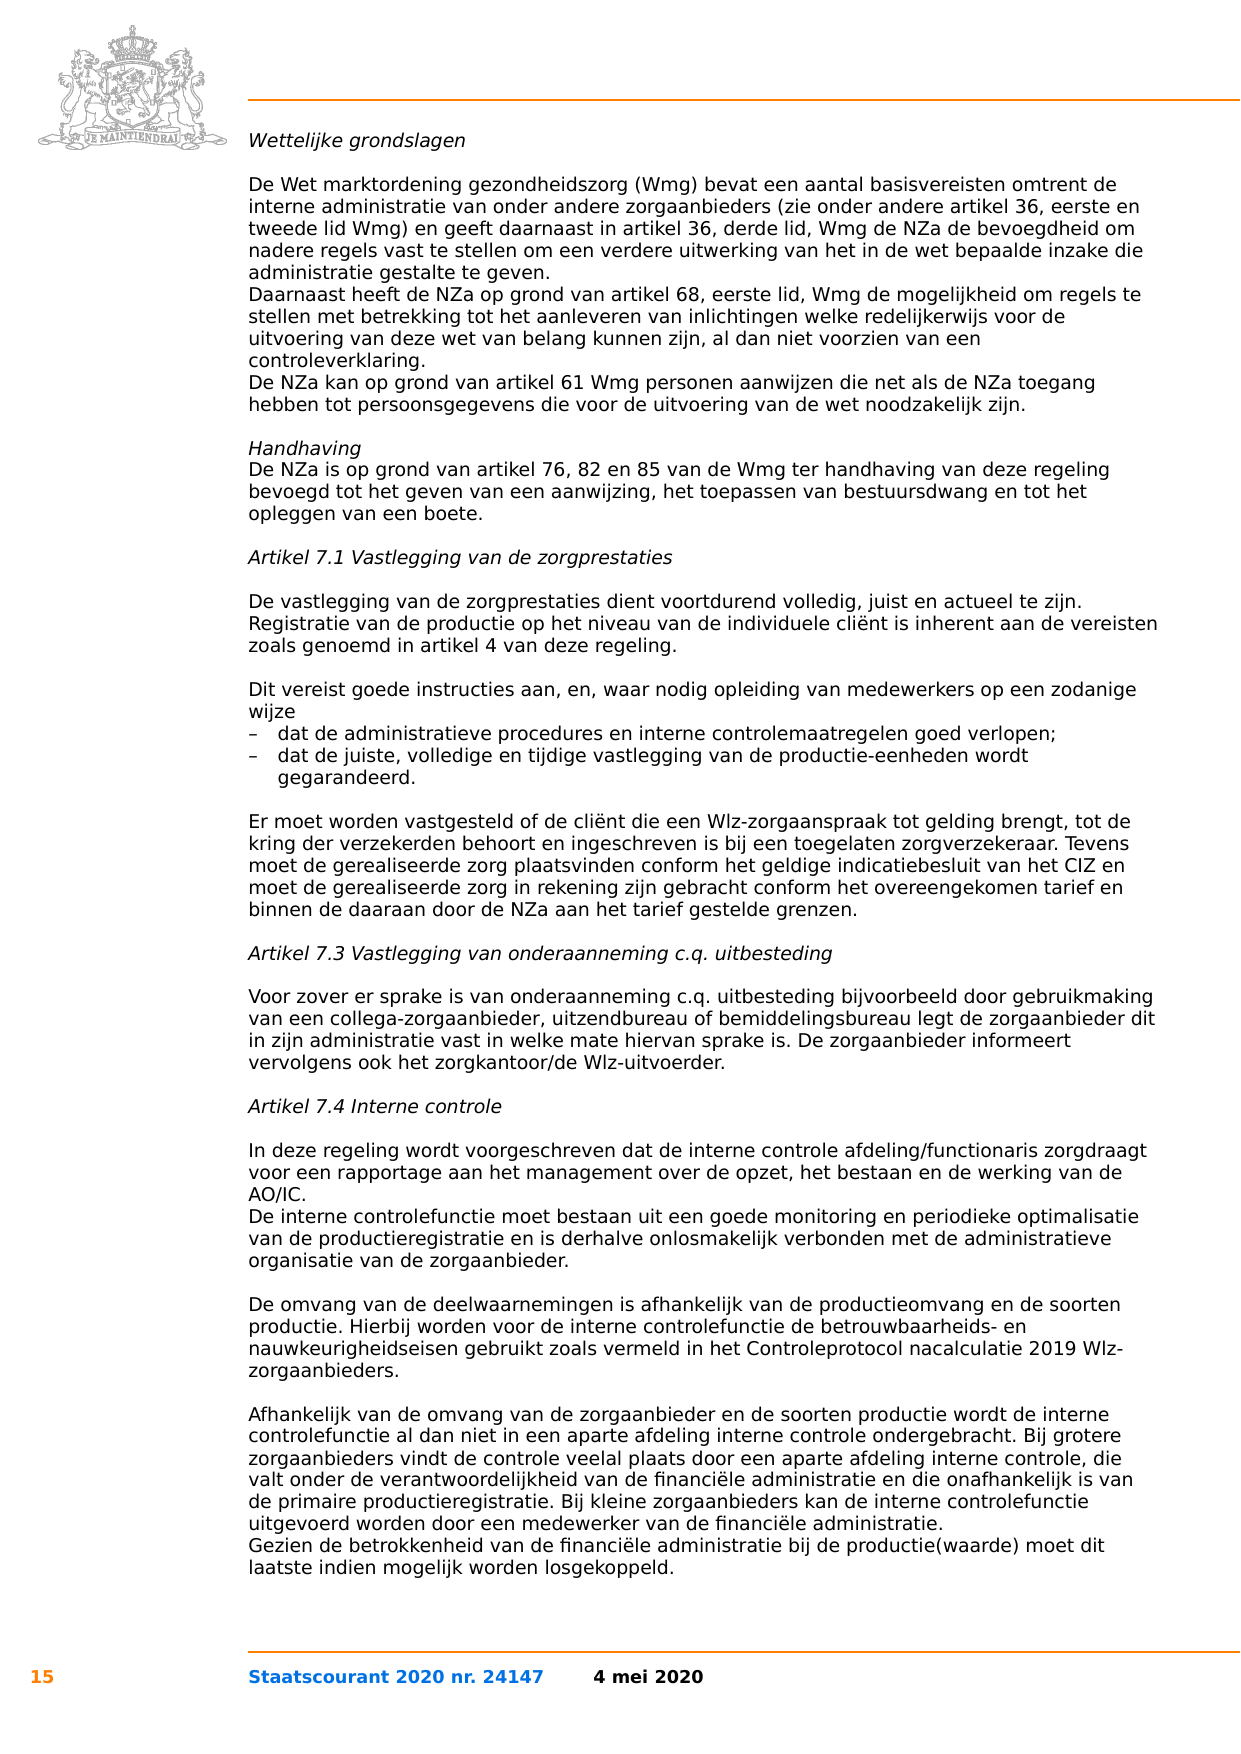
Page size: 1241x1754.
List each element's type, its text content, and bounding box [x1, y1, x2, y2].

text De omvang van de deelwaarnemingen is afhankelijk van de productieomvang en de soorten productie. Hierbij worden voor de interne controlefunctie de betrouwbaarheids- en nauwkeurigheidseisen gebruikt zoals vermeld in het Controleprotocol nacalculatie 2019 Wlz-zorgaanbieders. [248, 1294, 1163, 1382]
subtitle Wettelijke grondslagen [248, 130, 1163, 152]
text – dat de administratieve procedures en interne controlemaatregelen goed verlopen; [248, 723, 1163, 745]
text Gezien de betrokkenheid van de financiële administratie bij de productie(waarde) moet dit laatste indien mogelijk worden losgekoppeld. [248, 1535, 1163, 1579]
subtitle Artikel 7.4 Interne controle [248, 1096, 1163, 1118]
text De Wet marktordening gezondheidszorg (Wmg) bevat een aantal basisvereisten omtrent de interne administratie van onder andere zorgaanbieders (zie onder andere artikel 36, eerste en tweede lid Wmg) en geeft daarnaast in artikel 36, derde lid, Wmg de NZa de bevoegdheid om nadere regels vast te stellen om een verdere uitwerking van het in de wet bepaalde inzake die administratie gestalte te geven. [248, 174, 1163, 284]
text De NZa kan op grond van artikel 61 Wmg personen aanwijzen die net als de NZa toegang hebben tot persoonsgegevens die voor de uitvoering van de wet noodzakelijk zijn. [248, 372, 1163, 416]
text Er moet worden vastgesteld of de cliënt die een Wlz-zorgaanspraak tot gelding brengt, tot de kring der verzekerden behoort en ingeschreven is bij een toegelaten zorgverzekeraar. Tevens moet de gerealiseerde zorg plaatsvinden conform het geldige indicatiebesluit van het CIZ en moet de gerealiseerde zorg in rekening zijn gebracht conform het overeengekomen tarief en binnen de daaraan door de NZa aan het tarief gestelde grenzen. [248, 811, 1163, 921]
text – dat de juiste, volledige en tijdige vastlegging van de productie-eenheden wordt gegarandeerd. [248, 745, 1163, 789]
picture [38, 25, 227, 150]
text Afhankelijk van de omvang van de zorgaanbieder en de soorten productie wordt de interne controlefunctie al dan niet in een aparte afdeling interne controle ondergebracht. Bij grotere zorgaanbieders vindt de controle veelal plaats door een aparte afdeling interne controle, die valt onder de verantwoordelijkheid van de financiële administratie en die onafhankelijk is van de primaire productieregistratie. Bij kleine zorgaanbieders kan de interne controlefunctie uitgevoerd worden door een medewerker van de financiële administratie. [248, 1403, 1163, 1535]
text De NZa is op grond van artikel 76, 82 en 85 van de Wmg ter handhaving van deze regeling bevoegd tot het geven van een aanwijzing, het toepassen van bestuursdwang en tot het opleggen van een boete. [248, 459, 1163, 525]
subtitle Artikel 7.1 Vastlegging van de zorgprestaties [248, 547, 1163, 569]
text In deze regeling wordt voorgeschreven dat de interne controle afdeling/functionaris zorgdraagt voor een rapportage aan het management over de opzet, het bestaan en de werking van de AO/IC. [248, 1140, 1163, 1206]
text Daarnaast heeft de NZa op grond van artikel 68, eerste lid, Wmg de mogelijkheid om regels te stellen met betrekking tot het aanleveren van inlichtingen welke redelijkerwijs voor de uitvoering van deze wet van belang kunnen zijn, al dan niet voorzien van een controleverklaring. [248, 284, 1163, 372]
text Voor zover er sprake is van onderaanneming c.q. uitbesteding bijvoorbeeld door gebruikmaking van een collega-zorgaanbieder, uitzendbureau of bemiddelingsbureau legt de zorgaanbieder dit in zijn administratie vast in welke mate hiervan sprake is. De zorgaanbieder informeert vervolgens ook het zorgkantoor/de Wlz-uitvoerder. [248, 986, 1163, 1074]
text Handhaving [248, 437, 1163, 459]
subtitle Artikel 7.3 Vastlegging van onderaanneming c.q. uitbesteding [248, 942, 1163, 964]
text De vastlegging van de zorgprestaties dient voortdurend volledig, juist en actueel te zijn. Registratie van de productie op het niveau van de individuele cliënt is inherent aan de vereisten zoals genoemd in artikel 4 van deze regeling. [248, 591, 1163, 657]
text De interne controlefunctie moet bestaan uit een goede monitoring en periodieke optimalisatie van de productieregistratie en is derhalve onlosmakelijk verbonden met de administratieve organisatie van de zorgaanbieder. [248, 1206, 1163, 1272]
text Dit vereist goede instructies aan, en, waar nodig opleiding van medewerkers op een zodanige wijze [248, 679, 1163, 723]
